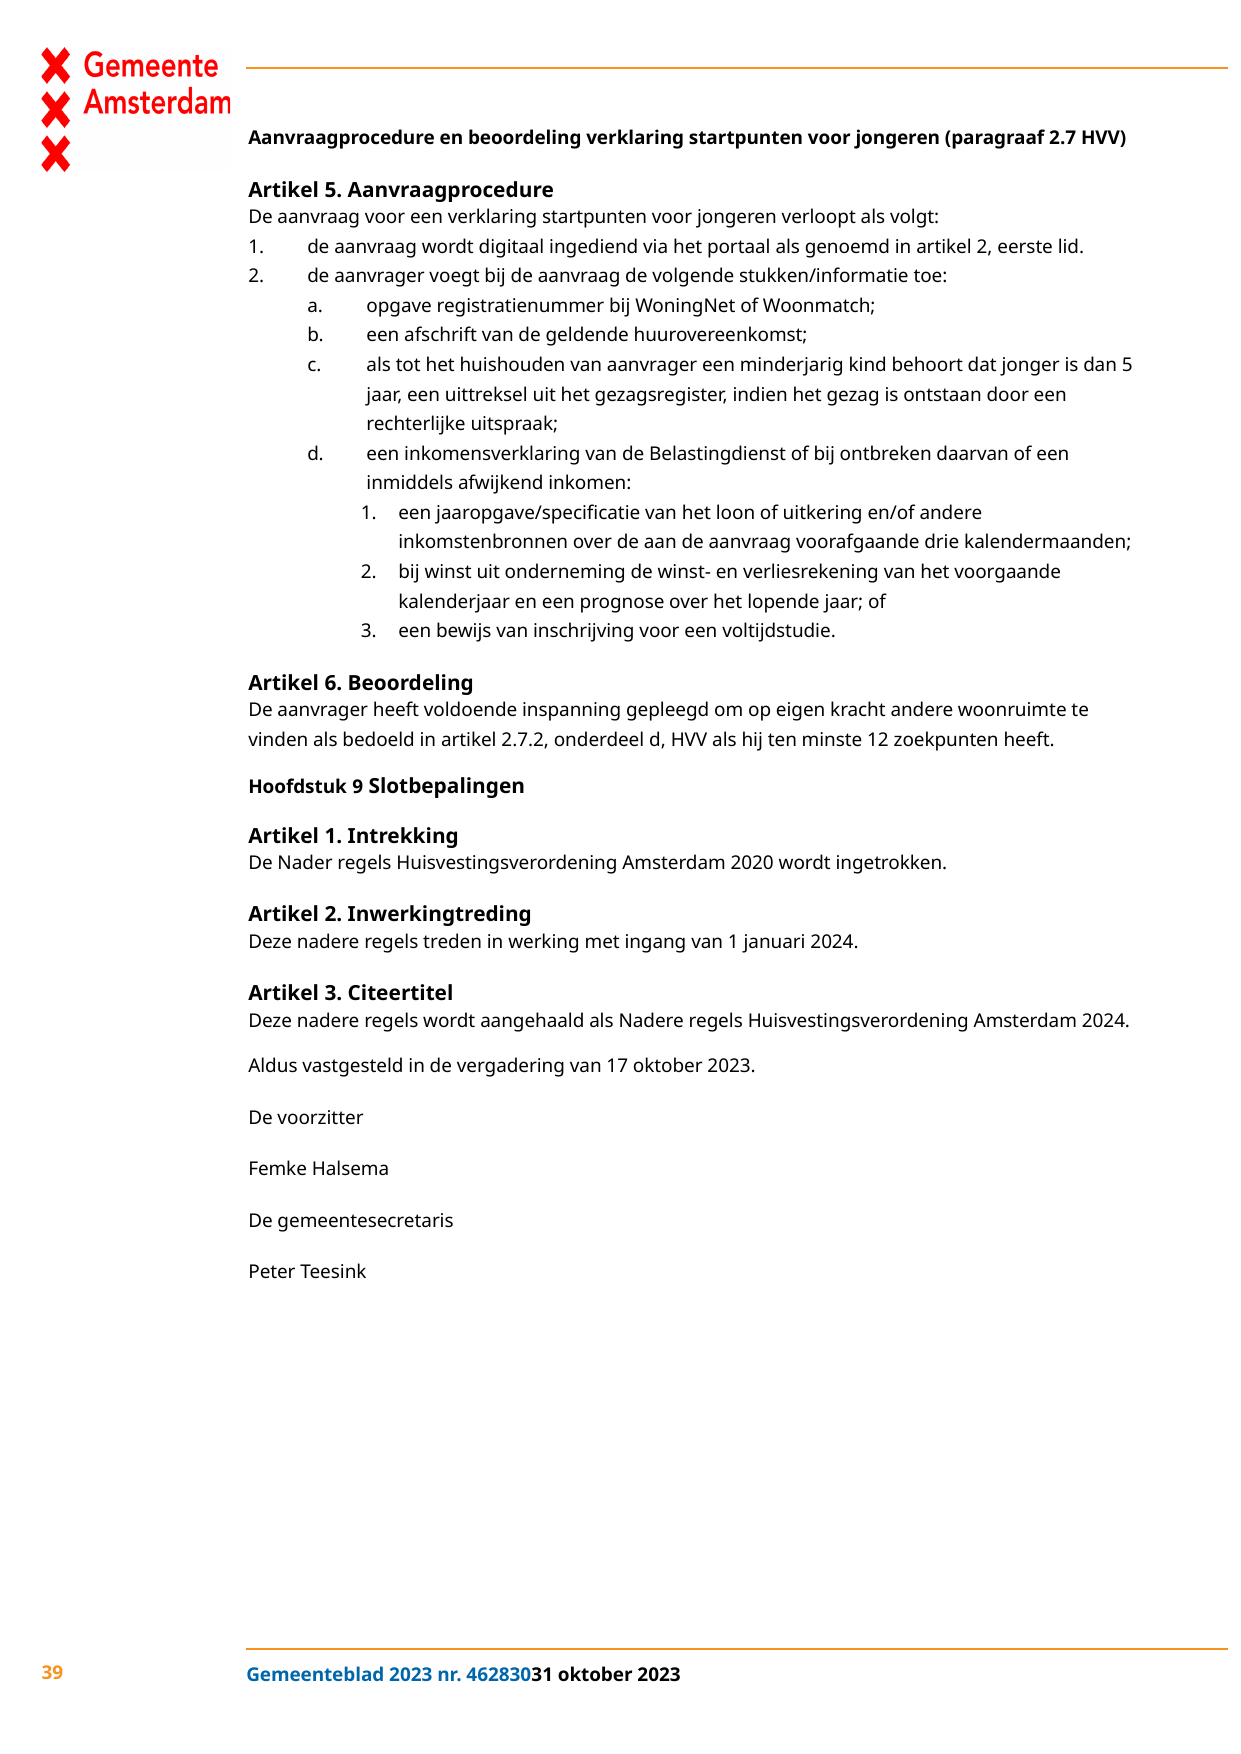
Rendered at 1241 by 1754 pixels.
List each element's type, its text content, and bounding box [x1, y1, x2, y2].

list de aanvrager voegt bij de aanvraag de volgende stukken/informatie toe: [248, 262, 1152, 288]
list een jaaropgave/specificatie van het loon of uitkering en/of andere inkomstenbronnen over de aan de aanvraag voorafgaande drie kalendermaanden; [361, 499, 1152, 554]
list een inkomensverklaring van de Belastingdienst of bij ontbreken daarvan of een inmiddels afwijkend inkomen: [307, 440, 1152, 495]
list een bewijs van inschrijving voor een voltijdstudie. [361, 617, 1152, 643]
text Artikel 5. Aanvraagprocedure [248, 175, 1152, 203]
text Peter Teesink [248, 1258, 1152, 1284]
list opgave registratienummer bij WoningNet of Woonmatch; [307, 292, 1152, 318]
text De aanvraag voor een verklaring startpunten voor jongeren verloopt als volgt: [248, 203, 1152, 229]
list als tot het huishouden van aanvrager een minderjarig kind behoort dat jonger is dan 5 jaar, een uittreksel uit het gezagsregister, indien het gezag is ontstaan door een rechterlijke uitspraak; [307, 351, 1152, 436]
text Artikel 1. Intrekking [248, 821, 1152, 849]
list bij winst uit onderneming de winst- en verliesrekening van het voorgaande kalenderjaar en een prognose over het lopende jaar; of [361, 558, 1152, 613]
text Aanvraagprocedure en beoordeling verklaring startpunten voor jongeren (paragraaf 2.7 HVV) [248, 124, 1152, 150]
text Femke Halsema [248, 1155, 1152, 1181]
picture [41, 47, 231, 172]
text De voorzitter [248, 1104, 1152, 1130]
list een afschrift van de geldende huurovereenkomst; [307, 322, 1152, 347]
text Aldus vastgesteld in de vergadering van 17 oktober 2023. [248, 1052, 1152, 1078]
text Deze nadere regels wordt aangehaald als Nadere regels Huisvestingsverordening Amsterdam 2024. [248, 1007, 1152, 1033]
text Deze nadere regels treden in werking met ingang van 1 januari 2024. [248, 928, 1152, 954]
text Artikel 6. Beoordeling [248, 668, 1152, 696]
text Artikel 3. Citeertitel [248, 978, 1152, 1007]
text Artikel 2. Inwerkingtreding [248, 899, 1152, 928]
text Hoofdstuk 9 Slotbepalingen [248, 771, 1152, 800]
list de aanvraag wordt digitaal ingediend via het portaal als genoemd in artikel 2, eerste lid. [248, 233, 1152, 258]
text De Nader regels Huisvestingsverordening Amsterdam 2020 wordt ingetrokken. [248, 849, 1152, 875]
text De gemeentesecretaris [248, 1207, 1152, 1233]
text De aanvrager heeft voldoende inspanning gepleegd om op eigen kracht andere woonruimte te vinden als bedoeld in artikel 2.7.2, onderdeel d, HVV als hij ten minste 12 zoekpunten heeft. [248, 696, 1152, 752]
